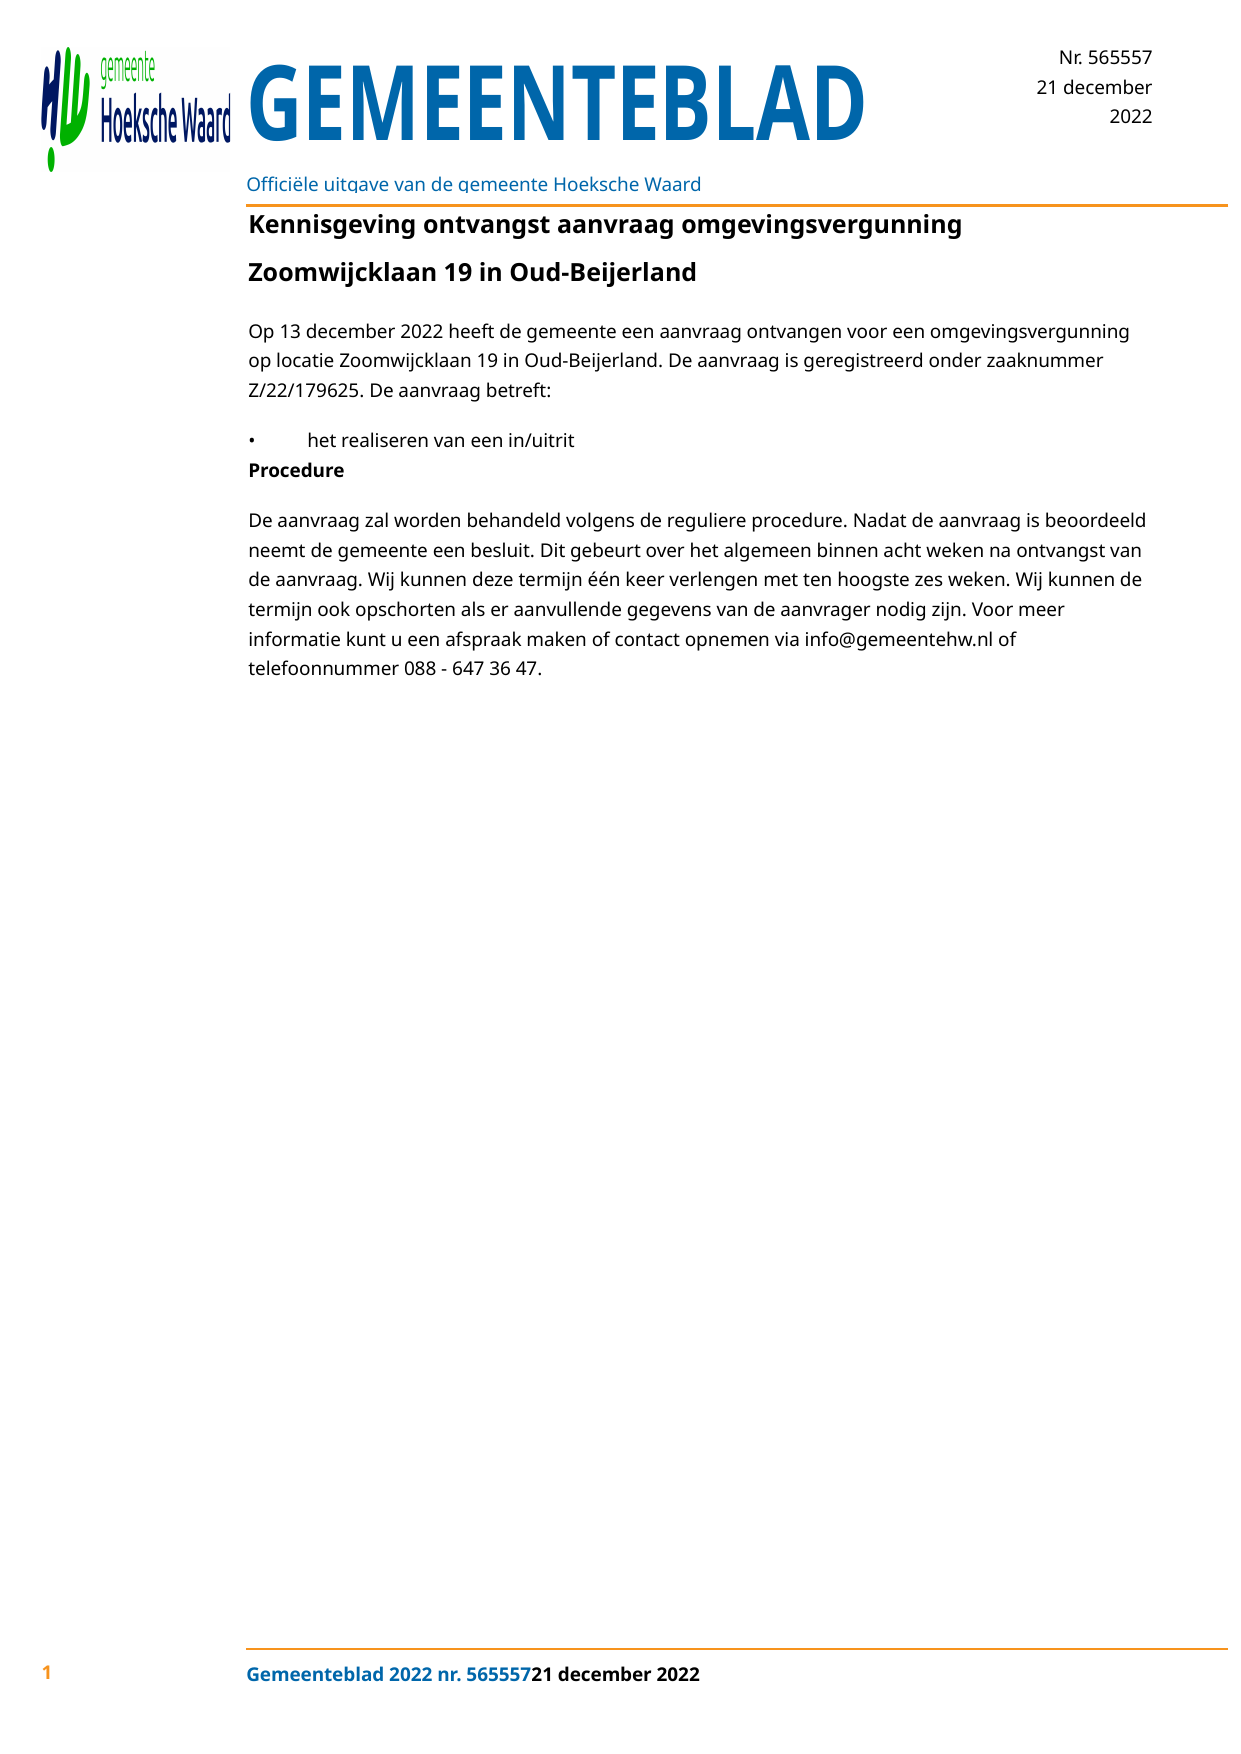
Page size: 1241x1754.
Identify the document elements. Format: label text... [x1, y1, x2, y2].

text Kennisgeving ontvangst aanvraag omgevingsvergunning Zoomwijcklaan 19 in Oud-Beijerland [248, 207, 1152, 288]
text Op 13 december 2022 heeft de gemeente een aanvraag ontvangen voor een omgevingsvergunning op locatie Zoomwijcklaan 19 in Oud-Beijerland. De aanvraag is geregistreerd onder zaaknummer Z/22/179625. De aanvraag betreft: [248, 318, 1152, 403]
picture [41, 47, 231, 172]
text Procedure [248, 457, 1152, 483]
text De aanvraag zal worden behandeld volgens de reguliere procedure. Nadat de aanvraag is beoordeeld neemt de gemeente een besluit. Dit gebeurt over het algemeen binnen acht weken na ontvangst van de aanvraag. Wij kunnen deze termijn één keer verlengen met ten hoogste zes weken. Wij kunnen de termijn ook opschorten als er aanvullende gegevens van de aanvrager nodig zijn. Voor meer informatie kunt u een afspraak maken of contact opnemen via info@gemeentehw.nl of telefoonnummer 088 - 647 36 47. [248, 507, 1152, 681]
list het realiseren van een in/uitrit [248, 427, 1152, 453]
